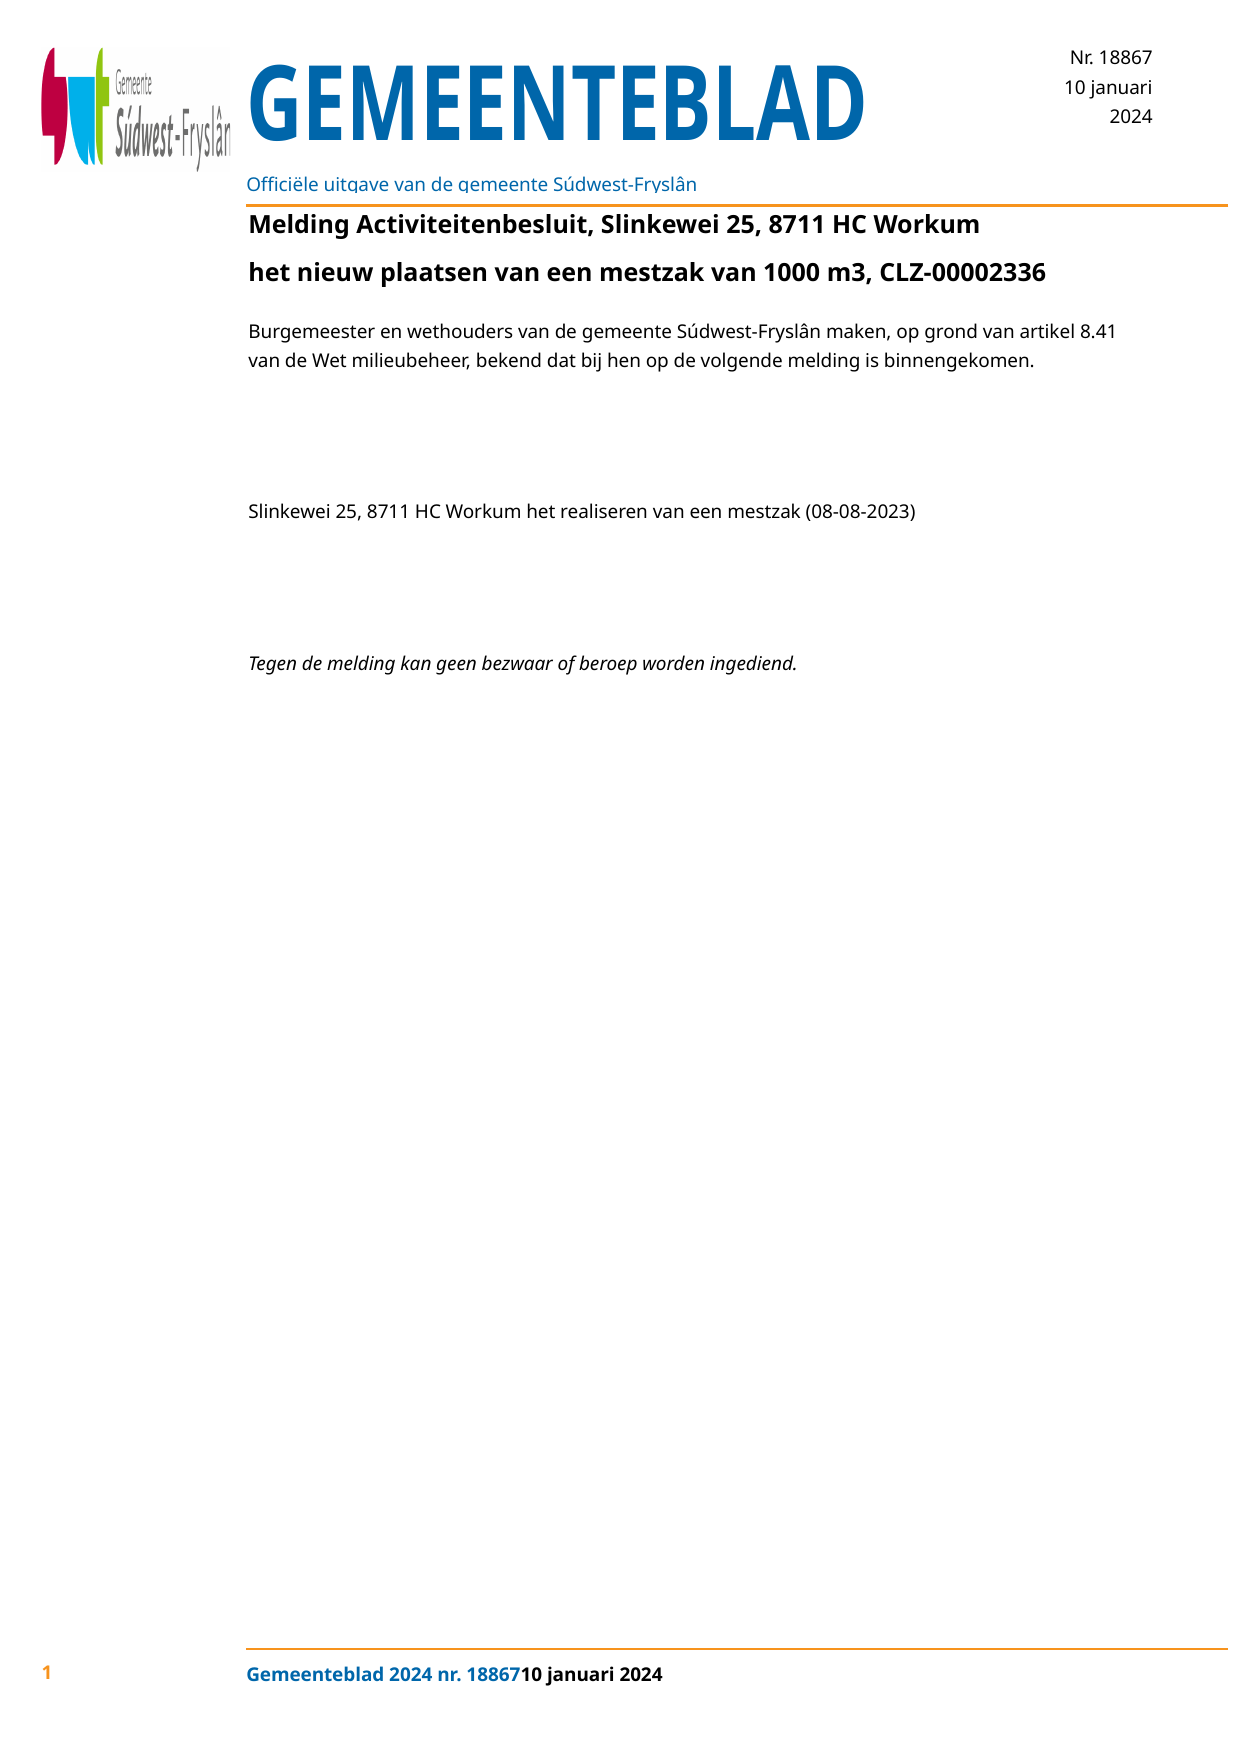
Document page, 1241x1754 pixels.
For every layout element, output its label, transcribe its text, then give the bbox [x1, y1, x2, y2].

text Burgemeester en wethouders van de gemeente Súdwest-Fryslân maken, op grond van artikel 8.41 van de Wet milieubeheer, bekend dat bij hen op de volgende melding is binnengekomen. [248, 318, 1152, 373]
text Tegen de melding kan geen bezwaar of beroep worden ingediend. [248, 650, 1152, 676]
text Melding Activiteitenbesluit, Slinkewei 25, 8711 HC Workum het nieuw plaatsen van een mestzak van 1000 m3, CLZ-00002336 [248, 207, 1152, 288]
text Slinkewei 25, 8711 HC Workum het realiseren van een mestzak (08-08-2023) [248, 499, 1152, 524]
picture [41, 47, 231, 172]
